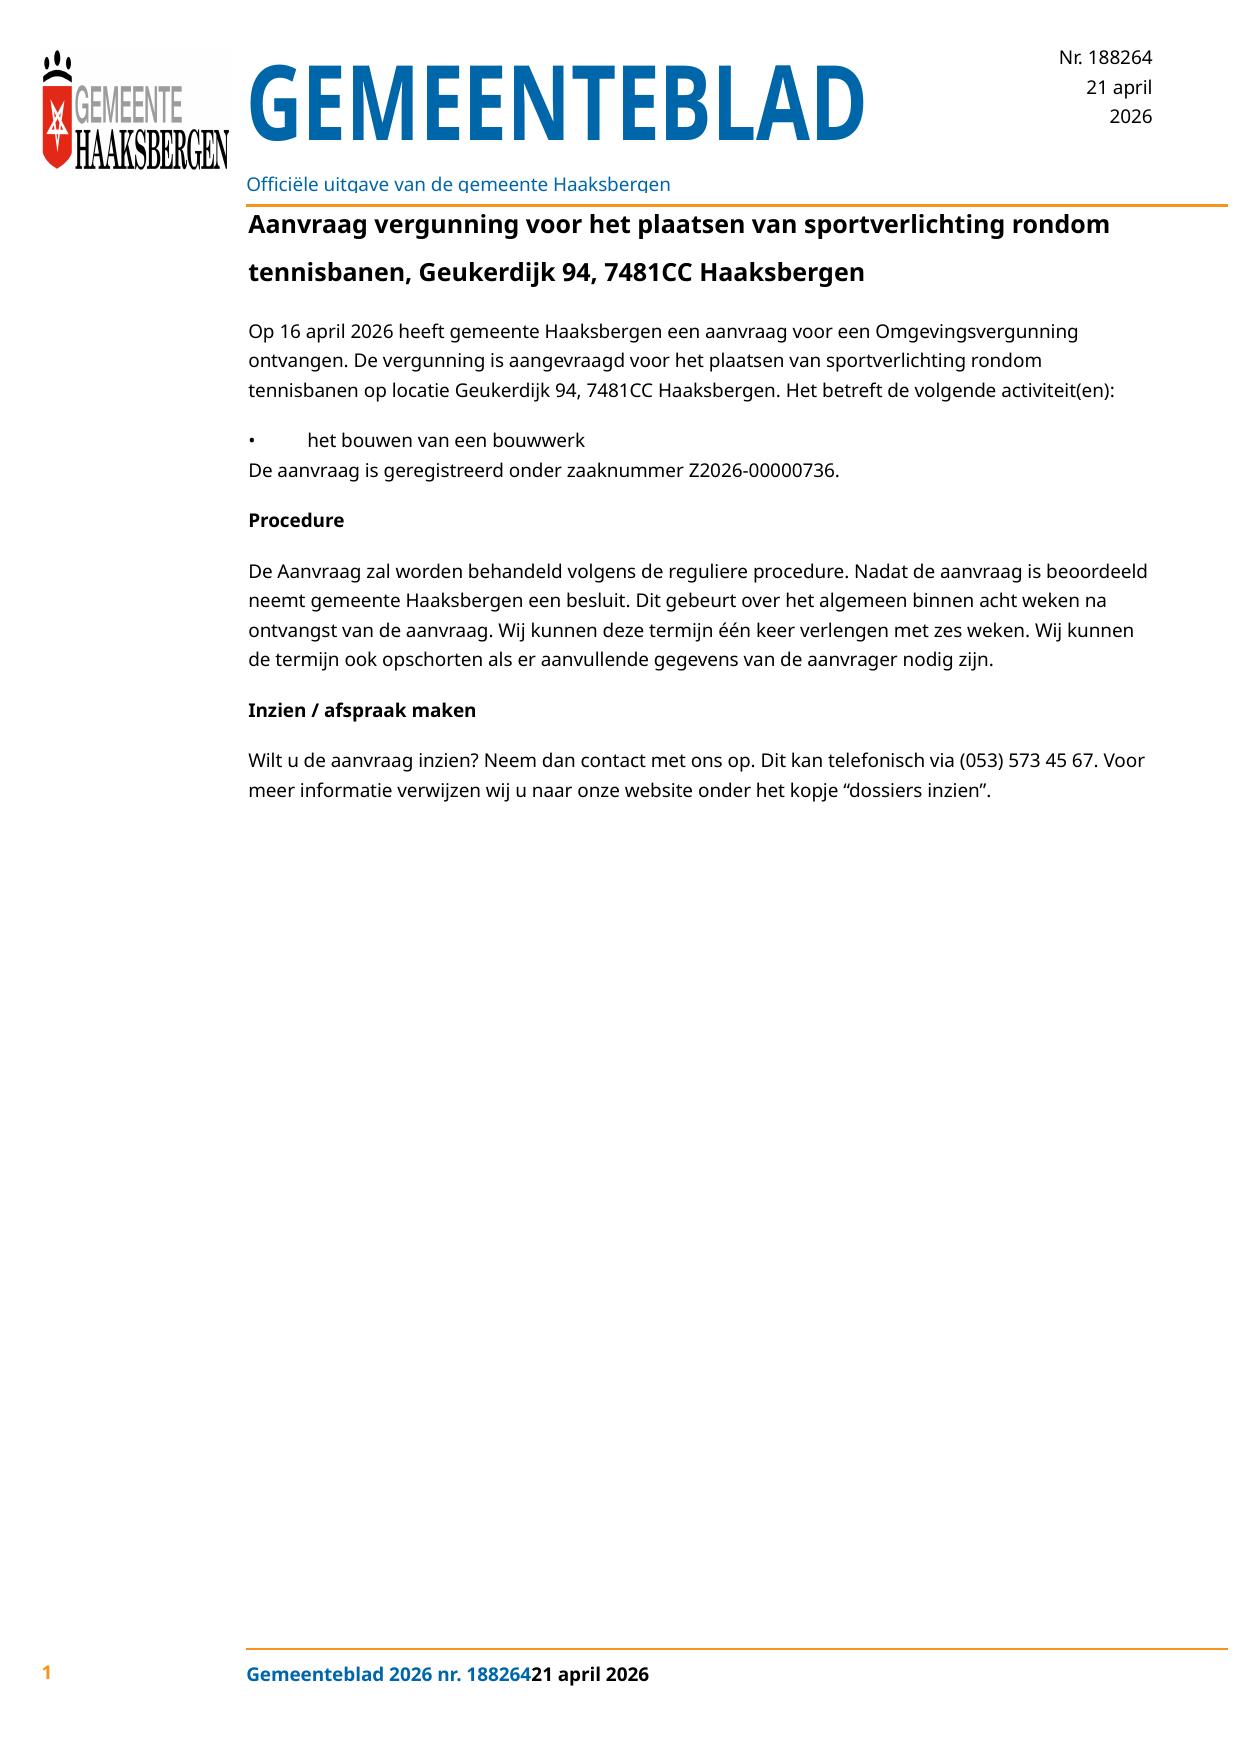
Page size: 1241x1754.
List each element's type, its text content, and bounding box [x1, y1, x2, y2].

text Aanvraag vergunning voor het plaatsen van sportverlichting rondom tennisbanen, Geukerdijk 94, 7481CC Haaksbergen [248, 207, 1152, 288]
text Inzien / afspraak maken [248, 697, 1152, 723]
list het bouwen van een bouwwerk [248, 427, 1152, 453]
text Op 16 april 2026 heeft gemeente Haaksbergen een aanvraag voor een Omgevingsvergunning ontvangen. De vergunning is aangevraagd voor het plaatsen van sportverlichting rondom tennisbanen op locatie Geukerdijk 94, 7481CC Haaksbergen. Het betreft de volgende activiteit(en): [248, 318, 1152, 403]
picture [41, 47, 231, 172]
text De aanvraag is geregistreerd onder zaaknummer Z2026-00000736. [248, 457, 1152, 483]
text De Aanvraag zal worden behandeld volgens de reguliere procedure. Nadat de aanvraag is beoordeeld neemt gemeente Haaksbergen een besluit. Dit gebeurt over het algemeen binnen acht weken na ontvangst van de aanvraag. Wij kunnen deze termijn één keer verlengen met zes weken. Wij kunnen de termijn ook opschorten als er aanvullende gegevens van de aanvrager nodig zijn. [248, 558, 1152, 672]
text Wilt u de aanvraag inzien? Neem dan contact met ons op. Dit kan telefonisch via (053) 573 45 67. Voor meer informatie verwijzen wij u naar onze website onder het kopje “dossiers inzien”. [248, 747, 1152, 803]
text Procedure [248, 507, 1152, 533]
